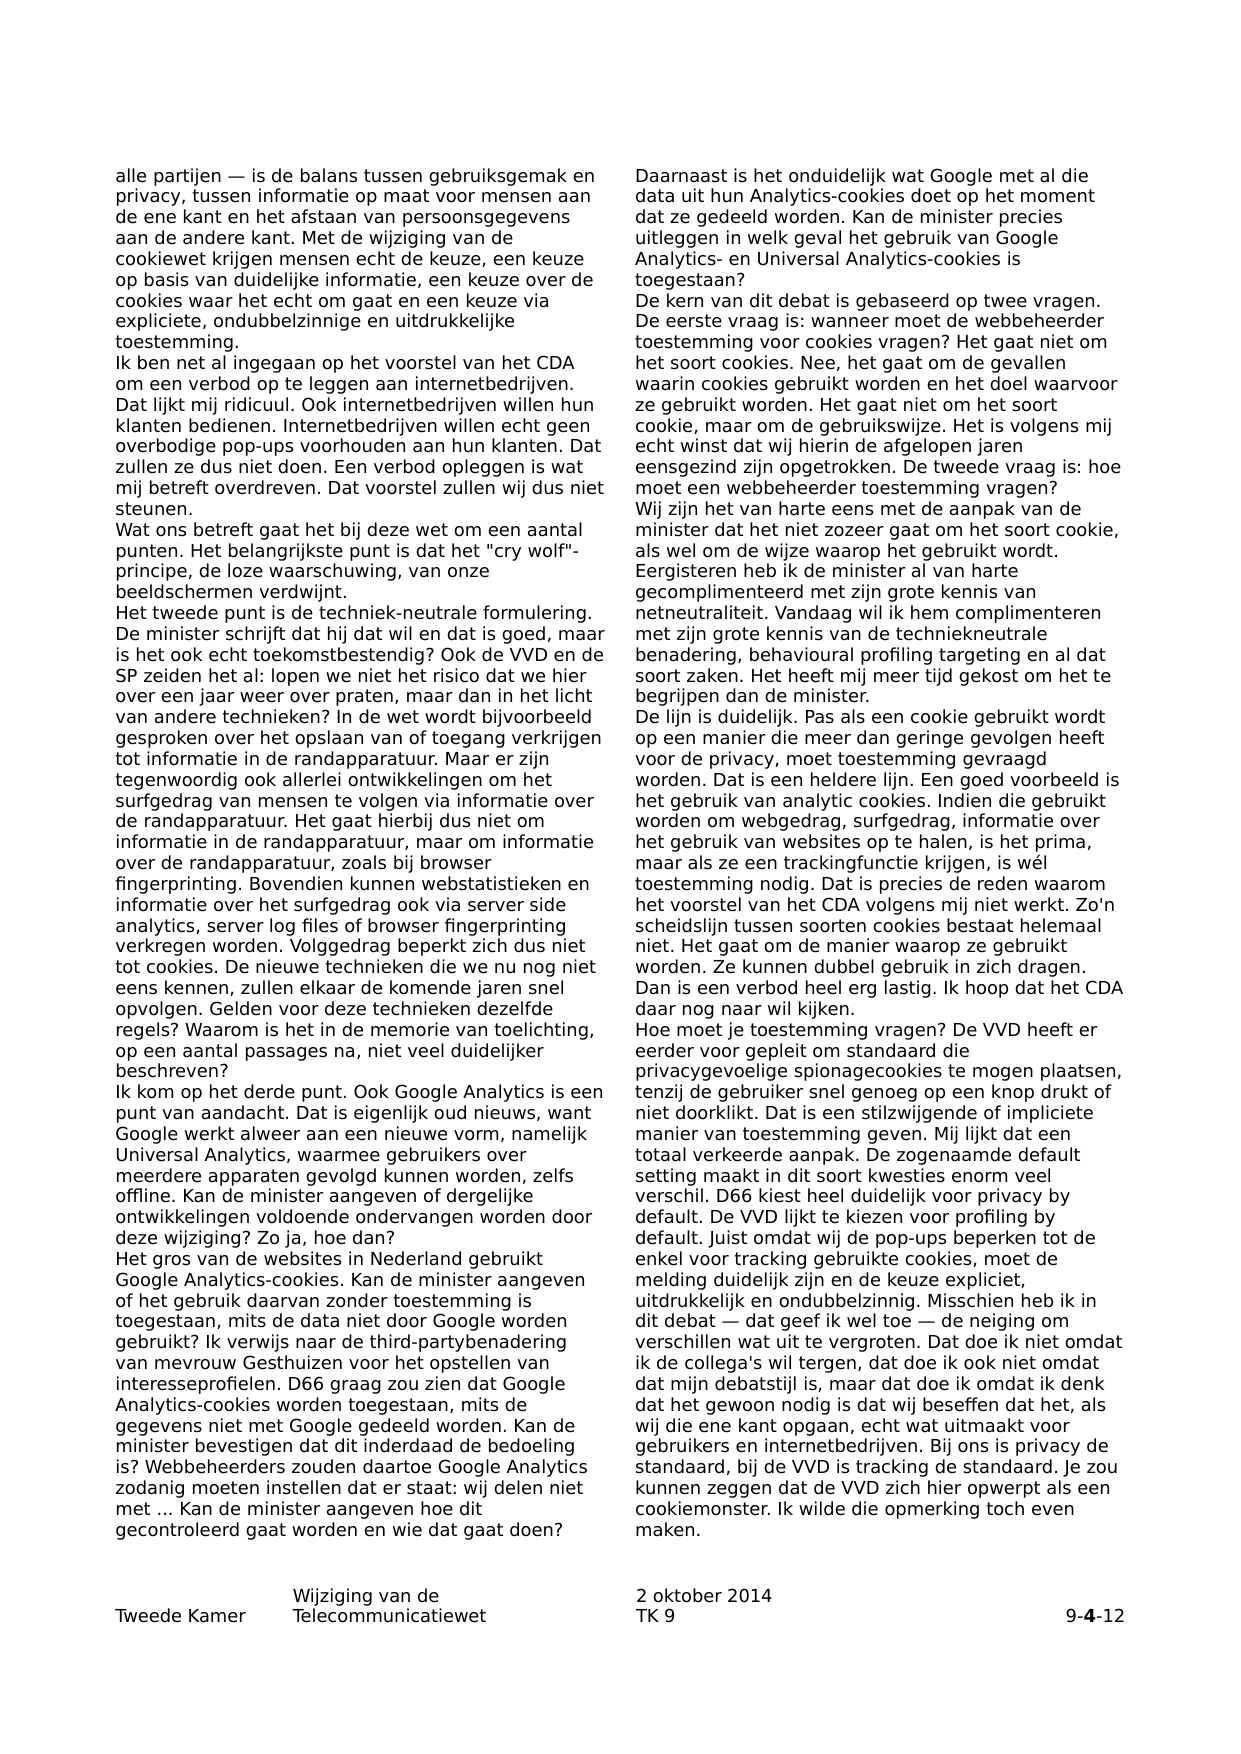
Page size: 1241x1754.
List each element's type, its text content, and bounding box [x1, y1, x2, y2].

text Het gros van de websites in Nederland gebruikt Google Analytics-cookies. Kan de minister aangeven of het gebruik daarvan zonder toestemming is toegestaan, mits de data niet door Google worden gebruikt? Ik verwijs naar de third-partybenadering van mevrouw Gesthuizen voor het opstellen van interesseprofielen. D66 graag zou zien dat Google Analytics-cookies worden toegestaan, mits de gegevens niet met Google gedeeld worden. Kan de minister bevestigen dat dit inderdaad de bedoeling is? Webbeheerders zouden daartoe Google Analytics zodanig moeten instellen dat er staat: wij delen niet met ... Kan de minister aangeven hoe dit gecontroleerd gaat worden en wie dat gaat doen? [115, 1249, 605, 1540]
text Ik ben net al ingegaan op het voorstel van het CDA om een verbod op te leggen aan internetbedrijven. Dat lijkt mij ridicuul. Ook internetbedrijven willen hun klanten bedienen. Internetbedrijven willen echt geen overbodige pop-ups voorhouden aan hun klanten. Dat zullen ze dus niet doen. Een verbod opleggen is wat mij betreft overdreven. Dat voorstel zullen wij dus niet steunen. [115, 353, 605, 519]
text De lijn is duidelijk. Pas als een cookie gebruikt wordt op een manier die meer dan geringe gevolgen heeft voor de privacy, moet toestemming gevraagd worden. Dat is een heldere lijn. Een goed voorbeeld is het gebruik van analytic cookies. Indien die gebruikt worden om webgedrag, surfgedrag, informatie over het gebruik van websites op te halen, is het prima, maar als ze een trackingfunctie krijgen, is wél toestemming nodig. Dat is precies de reden waarom het voorstel van het CDA volgens mij niet werkt. Zo'n scheidslijn tussen soorten cookies bestaat helemaal niet. Het gaat om de manier waarop ze gebruikt worden. Ze kunnen dubbel gebruik in zich dragen. Dan is een verbod heel erg lastig. Ik hoop dat het CDA daar nog naar wil kijken. [635, 707, 1125, 1019]
text Wat ons betreft gaat het bij deze wet om een aantal punten. Het belangrijkste punt is dat het "cry wolf"-principe, de loze waarschuwing, van onze beeldschermen verdwijnt. [115, 519, 605, 603]
text Het tweede punt is de techniek-neutrale formulering. De minister schrijft dat hij dat wil en dat is goed, maar is het ook echt toekomstbestendig? Ook de VVD en de SP zeiden het al: lopen we niet het risico dat we hier over een jaar weer over praten, maar dan in het licht van andere technieken? In de wet wordt bijvoorbeeld gesproken over het opslaan van of toegang verkrijgen tot informatie in de randapparatuur. Maar er zijn tegenwoordig ook allerlei ontwikkelingen om het surfgedrag van mensen te volgen via informatie over de randapparatuur. Het gaat hierbij dus niet om informatie in de randapparatuur, maar om informatie over de randapparatuur, zoals bij browser fingerprinting. Bovendien kunnen webstatistieken en informatie over het surfgedrag ook via server side analytics, server log files of browser fingerprinting verkregen worden. Volggedrag beperkt zich dus niet tot cookies. De nieuwe technieken die we nu nog niet eens kennen, zullen elkaar de komende jaren snel opvolgen. Gelden voor deze technieken dezelfde regels? Waarom is het in de memorie van toelichting, op een aantal passages na, niet veel duidelijker beschreven? [115, 603, 605, 1082]
text Wij zijn het van harte eens met de aanpak van de minister dat het niet zozeer gaat om het soort cookie, als wel om de wijze waarop het gebruikt wordt. Eergisteren heb ik de minister al van harte gecomplimenteerd met zijn grote kennis van netneutraliteit. Vandaag wil ik hem complimenteren met zijn grote kennis van de techniekneutrale benadering, behavioural profiling targeting en al dat soort zaken. Het heeft mij meer tijd gekost om het te begrijpen dan de minister. [635, 499, 1125, 707]
text Hoe moet je toestemming vragen? De VVD heeft er eerder voor gepleit om standaard die privacygevoelige spionagecookies te mogen plaatsen, tenzij de gebruiker snel genoeg op een knop drukt of niet doorklikt. Dat is een stilzwijgende of impliciete manier van toestemming geven. Mij lijkt dat een totaal verkeerde aanpak. De zogenaamde default setting maakt in dit soort kwesties enorm veel verschil. D66 kiest heel duidelijk voor privacy by default. De VVD lijkt te kiezen voor profiling by default. Juist omdat wij de pop-ups beperken tot de enkel voor tracking gebruikte cookies, moet de melding duidelijk zijn en de keuze expliciet, uitdrukkelijk en ondubbelzinnig. Misschien heb ik in dit debat — dat geef ik wel toe — de neiging om verschillen wat uit te vergroten. Dat doe ik niet omdat ik de collega's wil tergen, dat doe ik ook niet omdat dat mijn debatstijl is, maar dat doe ik omdat ik denk dat het gewoon nodig is dat wij beseffen dat het, als wij die ene kant opgaan, echt wat uitmaakt voor gebruikers en internetbedrijven. Bij ons is privacy de standaard, bij de VVD is tracking de standaard. Je zou kunnen zeggen dat de VVD zich hier opwerpt als een cookiemonster. Ik wilde die opmerking toch even maken. [635, 1019, 1125, 1540]
text Ik kom op het derde punt. Ook Google Analytics is een punt van aandacht. Dat is eigenlijk oud nieuws, want Google werkt alweer aan een nieuwe vorm, namelijk Universal Analytics, waarmee gebruikers over meerdere apparaten gevolgd kunnen worden, zelfs offline. Kan de minister aangeven of dergelijke ontwikkelingen voldoende ondervangen worden door deze wijziging? Zo ja, hoe dan? [115, 1082, 605, 1249]
text alle partijen — is de balans tussen gebruiksgemak en privacy, tussen informatie op maat voor mensen aan de ene kant en het afstaan van persoonsgegevens aan de andere kant. Met de wijziging van de cookiewet krijgen mensen echt de keuze, een keuze op basis van duidelijke informatie, een keuze over de cookies waar het echt om gaat en een keuze via expliciete, ondubbelzinnige en uitdrukkelijke toestemming. [115, 165, 605, 353]
text De kern van dit debat is gebaseerd op twee vragen. De eerste vraag is: wanneer moet de webbeheerder toestemming voor cookies vragen? Het gaat niet om het soort cookies. Nee, het gaat om de gevallen waarin cookies gebruikt worden en het doel waarvoor ze gebruikt worden. Het gaat niet om het soort cookie, maar om de gebruikswijze. Het is volgens mij echt winst dat wij hierin de afgelopen jaren eensgezind zijn opgetrokken. De tweede vraag is: hoe moet een webbeheerder toestemming vragen? [635, 290, 1125, 499]
text Daarnaast is het onduidelijk wat Google met al die data uit hun Analytics-cookies doet op het moment dat ze gedeeld worden. Kan de minister precies uitleggen in welk geval het gebruik van Google Analytics- en Universal Analytics-cookies is toegestaan? [635, 165, 1125, 290]
